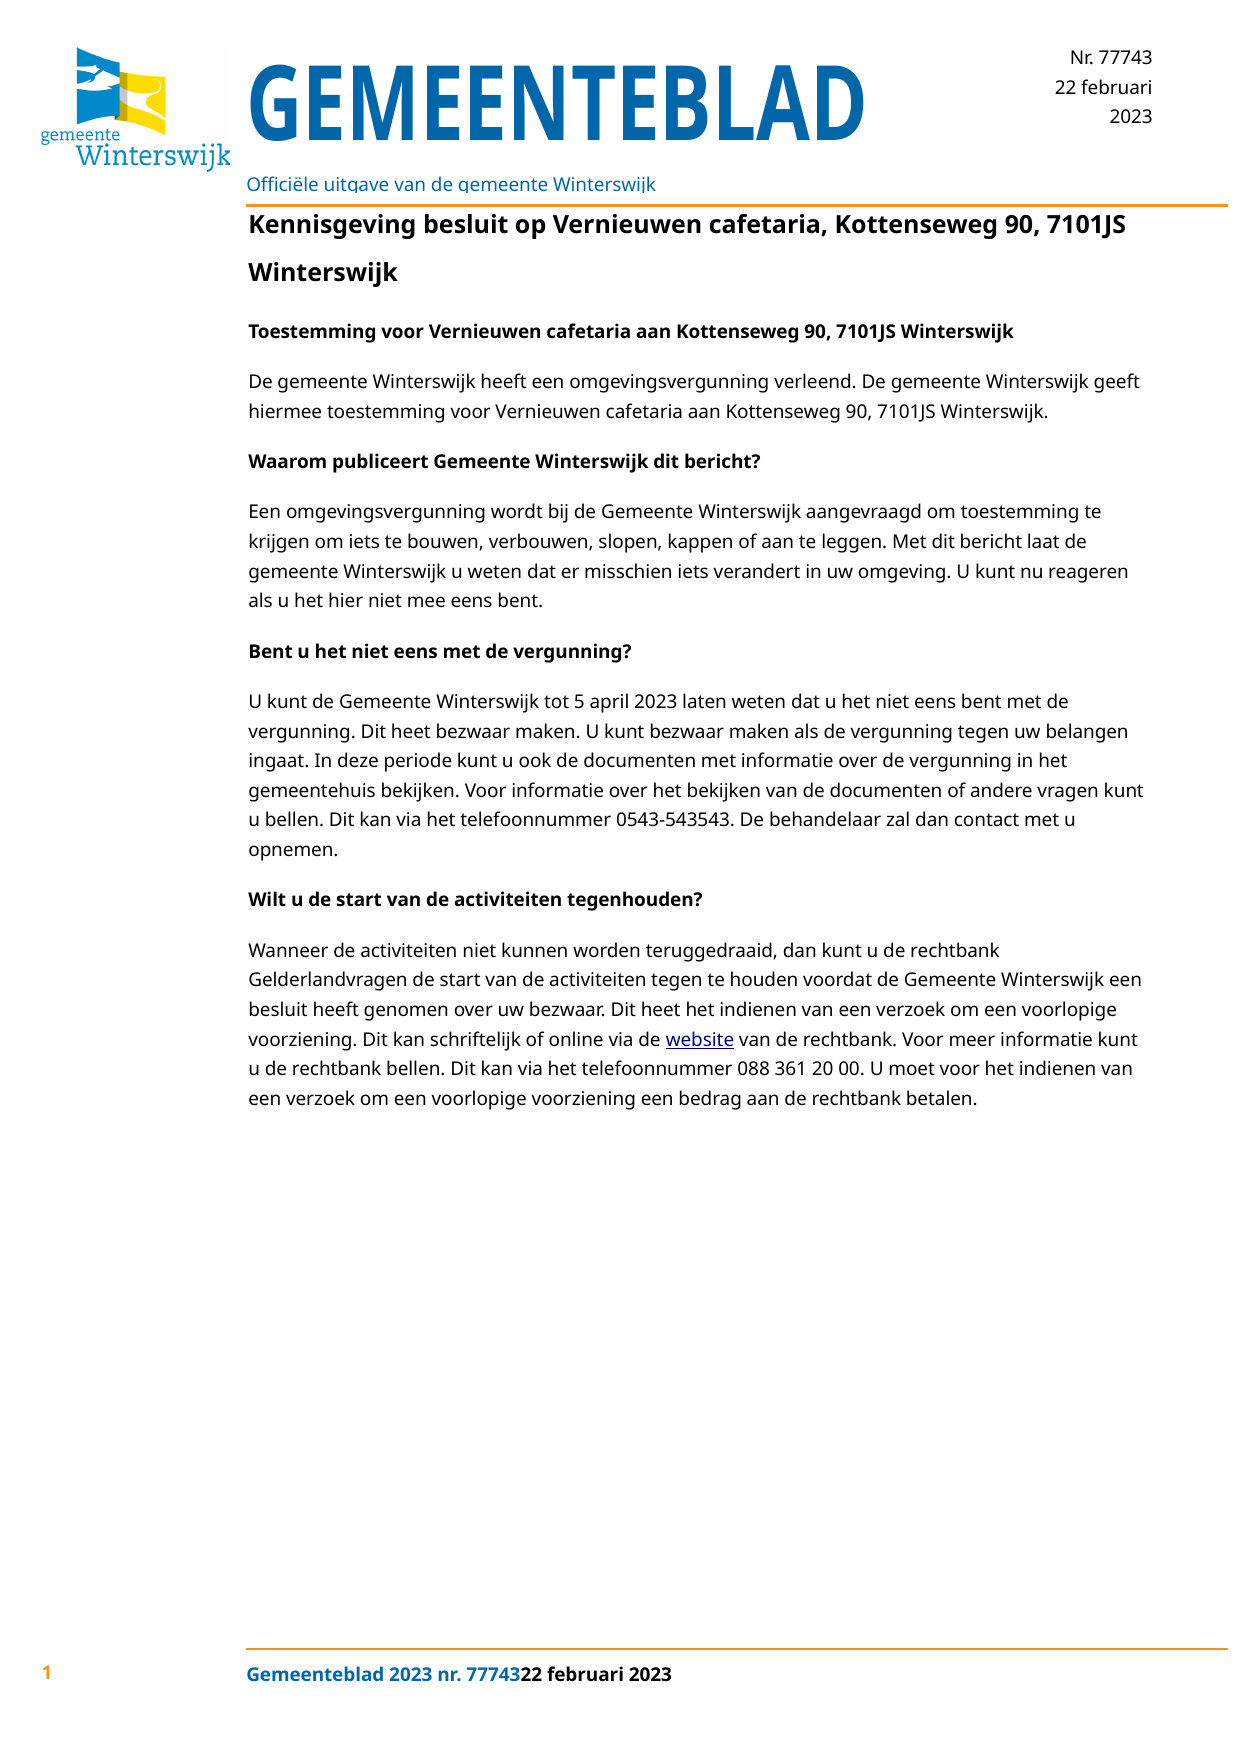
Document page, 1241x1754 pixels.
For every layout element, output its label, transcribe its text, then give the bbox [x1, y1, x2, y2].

text Wilt u de start van de activiteiten tegenhouden? [248, 887, 1152, 912]
text De gemeente Winterswijk heeft een omgevingsvergunning verleend. De gemeente Winterswijk geeft hiermee toestemming voor Vernieuwen cafetaria aan Kottenseweg 90, 7101JS Winterswijk. [248, 368, 1152, 424]
text Een omgevingsvergunning wordt bij de Gemeente Winterswijk aangevraagd om toestemming te krijgen om iets te bouwen, verbouwen, slopen, kappen of aan te leggen. Met dit bericht laat de gemeente Winterswijk u weten dat er misschien iets verandert in uw omgeving. U kunt nu reageren als u het hier niet mee eens bent. [248, 499, 1152, 613]
text Toestemming voor Vernieuwen cafetaria aan Kottenseweg 90, 7101JS Winterswijk [248, 318, 1152, 344]
text Bent u het niet eens met de vergunning? [248, 638, 1152, 664]
text U kunt de Gemeente Winterswijk tot 5 april 2023 laten weten dat u het niet eens bent met de vergunning. Dit heet bezwaar maken. U kunt bezwaar maken als de vergunning tegen uw belangen ingaat. In deze periode kunt u ook de documenten met informatie over de vergunning in het gemeentehuis bekijken. Voor informatie over het bekijken van de documenten of andere vragen kunt u bellen. Dit kan via het telefoonnummer 0543-543543. De behandelaar zal dan contact met u opnemen. [248, 688, 1152, 862]
text Waarom publiceert Gemeente Winterswijk dit bericht? [248, 448, 1152, 474]
text Kennisgeving besluit op Vernieuwen cafetaria, Kottenseweg 90, 7101JS Winterswijk [248, 207, 1152, 288]
text Wanneer de activiteiten niet kunnen worden teruggedraaid, dan kunt u de rechtbank Gelderlandvragen de start van de activiteiten tegen te houden voordat de Gemeente Winterswijk een besluit heeft genomen over uw bezwaar. Dit heet het indienen van een verzoek om een voorlopige voorziening. Dit kan schriftelijk of online via de website van de rechtbank. Voor meer informatie kunt u de rechtbank bellen. Dit kan via het telefoonnummer 088 361 20 00. U moet voor het indienen van een verzoek om een voorlopige voorziening een bedrag aan de rechtbank betalen. [248, 937, 1152, 1111]
picture [225, 153, 231, 162]
picture [41, 47, 231, 172]
